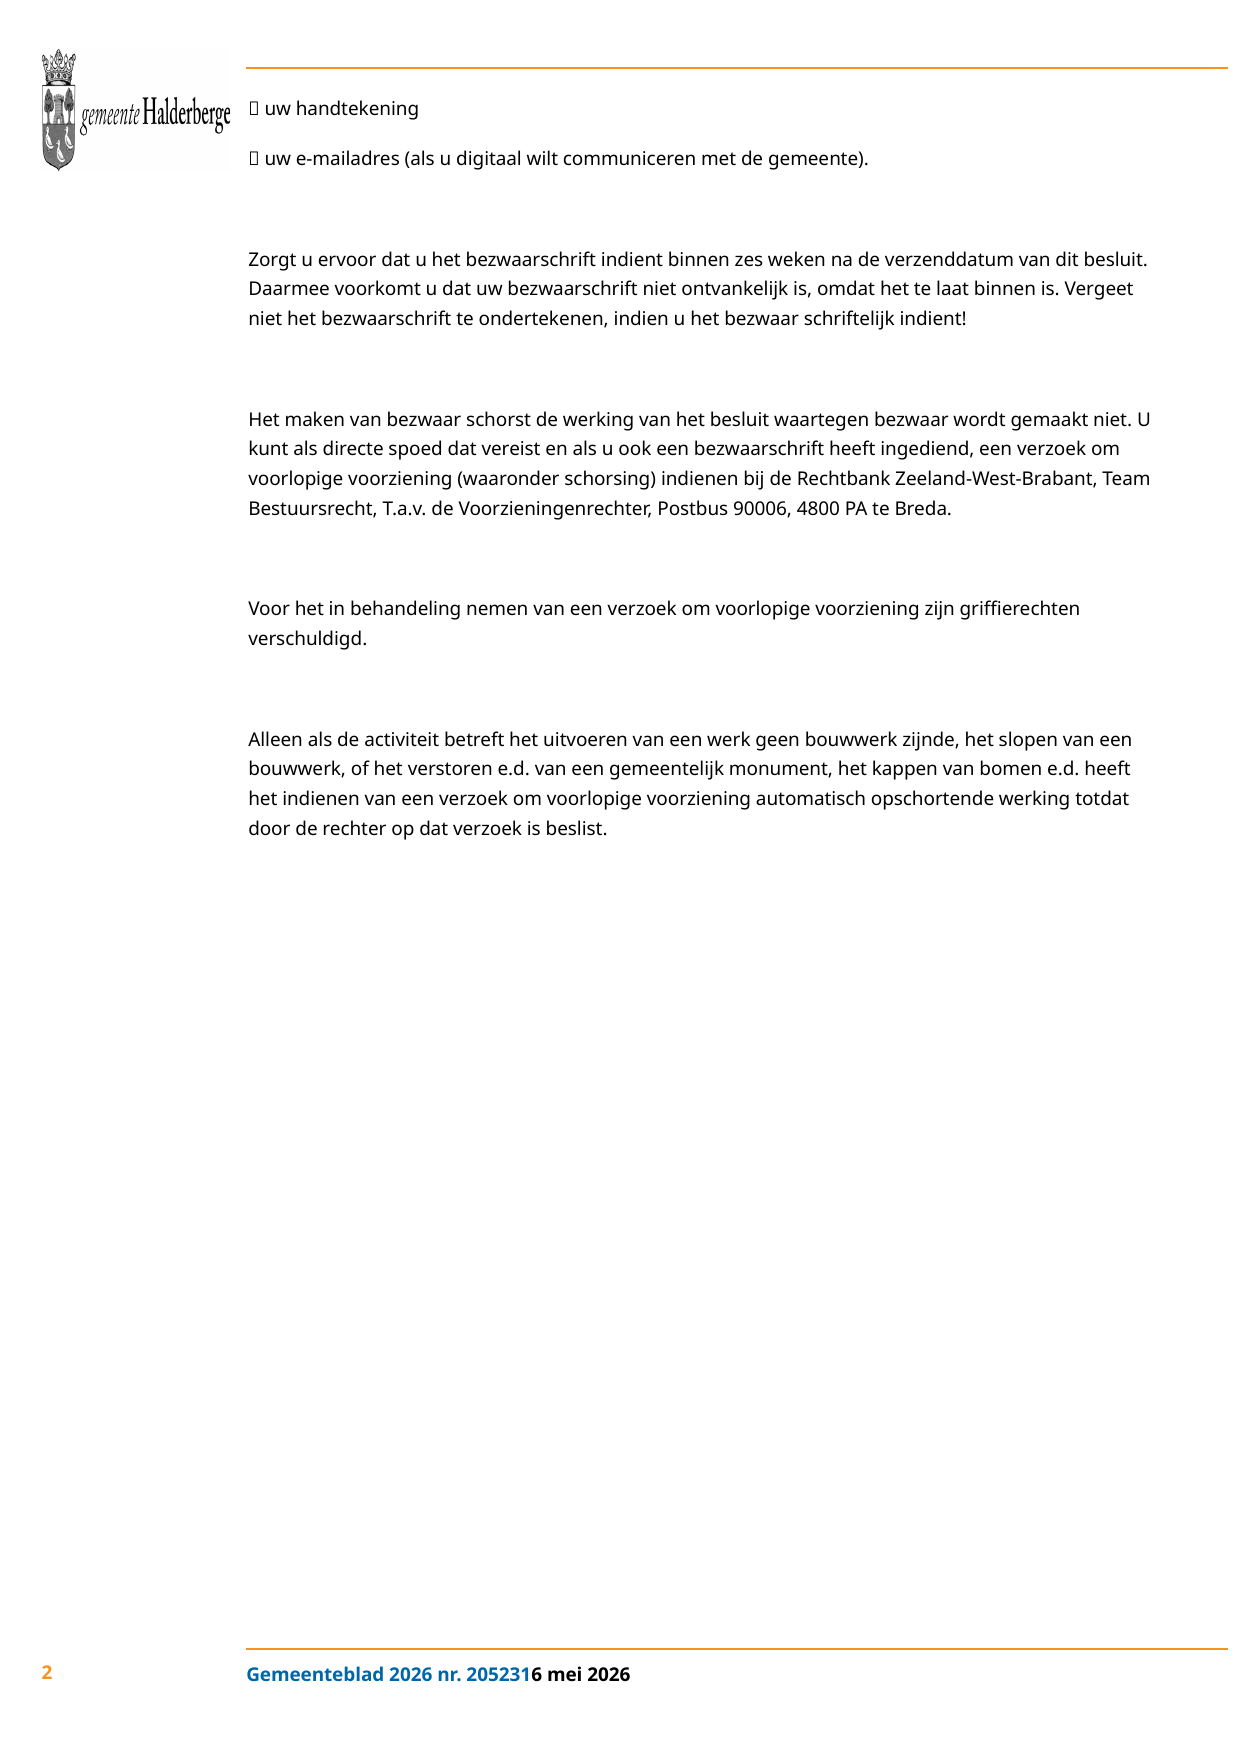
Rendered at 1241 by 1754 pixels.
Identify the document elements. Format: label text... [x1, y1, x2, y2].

text Zorgt u ervoor dat u het bezwaarschrift indient binnen zes weken na de verzenddatum van dit besluit. Daarmee voorkomt u dat uw bezwaarschrift niet ontvankelijk is, omdat het te laat binnen is. Vergeet niet het bezwaarschrift te ondertekenen, indien u het bezwaar schriftelijk indient! [248, 246, 1152, 331]
picture [41, 47, 231, 172]
text Voor het in behandeling nemen van een verzoek om voorlopige voorziening zijn griffierechten verschuldigd. [248, 596, 1152, 651]
text  uw handtekening [248, 95, 1152, 121]
text Het maken van bezwaar schorst de werking van het besluit waartegen bezwaar wordt gemaakt niet. U kunt als directe spoed dat vereist en als u ook een bezwaarschrift heeft ingediend, een verzoek om voorlopige voorziening (waaronder schorsing) indienen bij de Rechtbank Zeeland-West-Brabant, Team Bestuursrecht, T.a.v. de Voorzieningenrechter, Postbus 90006, 4800 PA te Breda. [248, 406, 1152, 521]
text Alleen als de activiteit betreft het uitvoeren van een werk geen bouwwerk zijnde, het slopen van een bouwwerk, of het verstoren e.d. van een gemeentelijk monument, het kappen van bomen e.d. heeft het indienen van een verzoek om voorlopige voorziening automatisch opschortende werking totdat door de rechter op dat verzoek is beslist. [248, 726, 1152, 841]
text  uw e-mailadres (als u digitaal wilt communiceren met de gemeente). [248, 145, 1152, 171]
